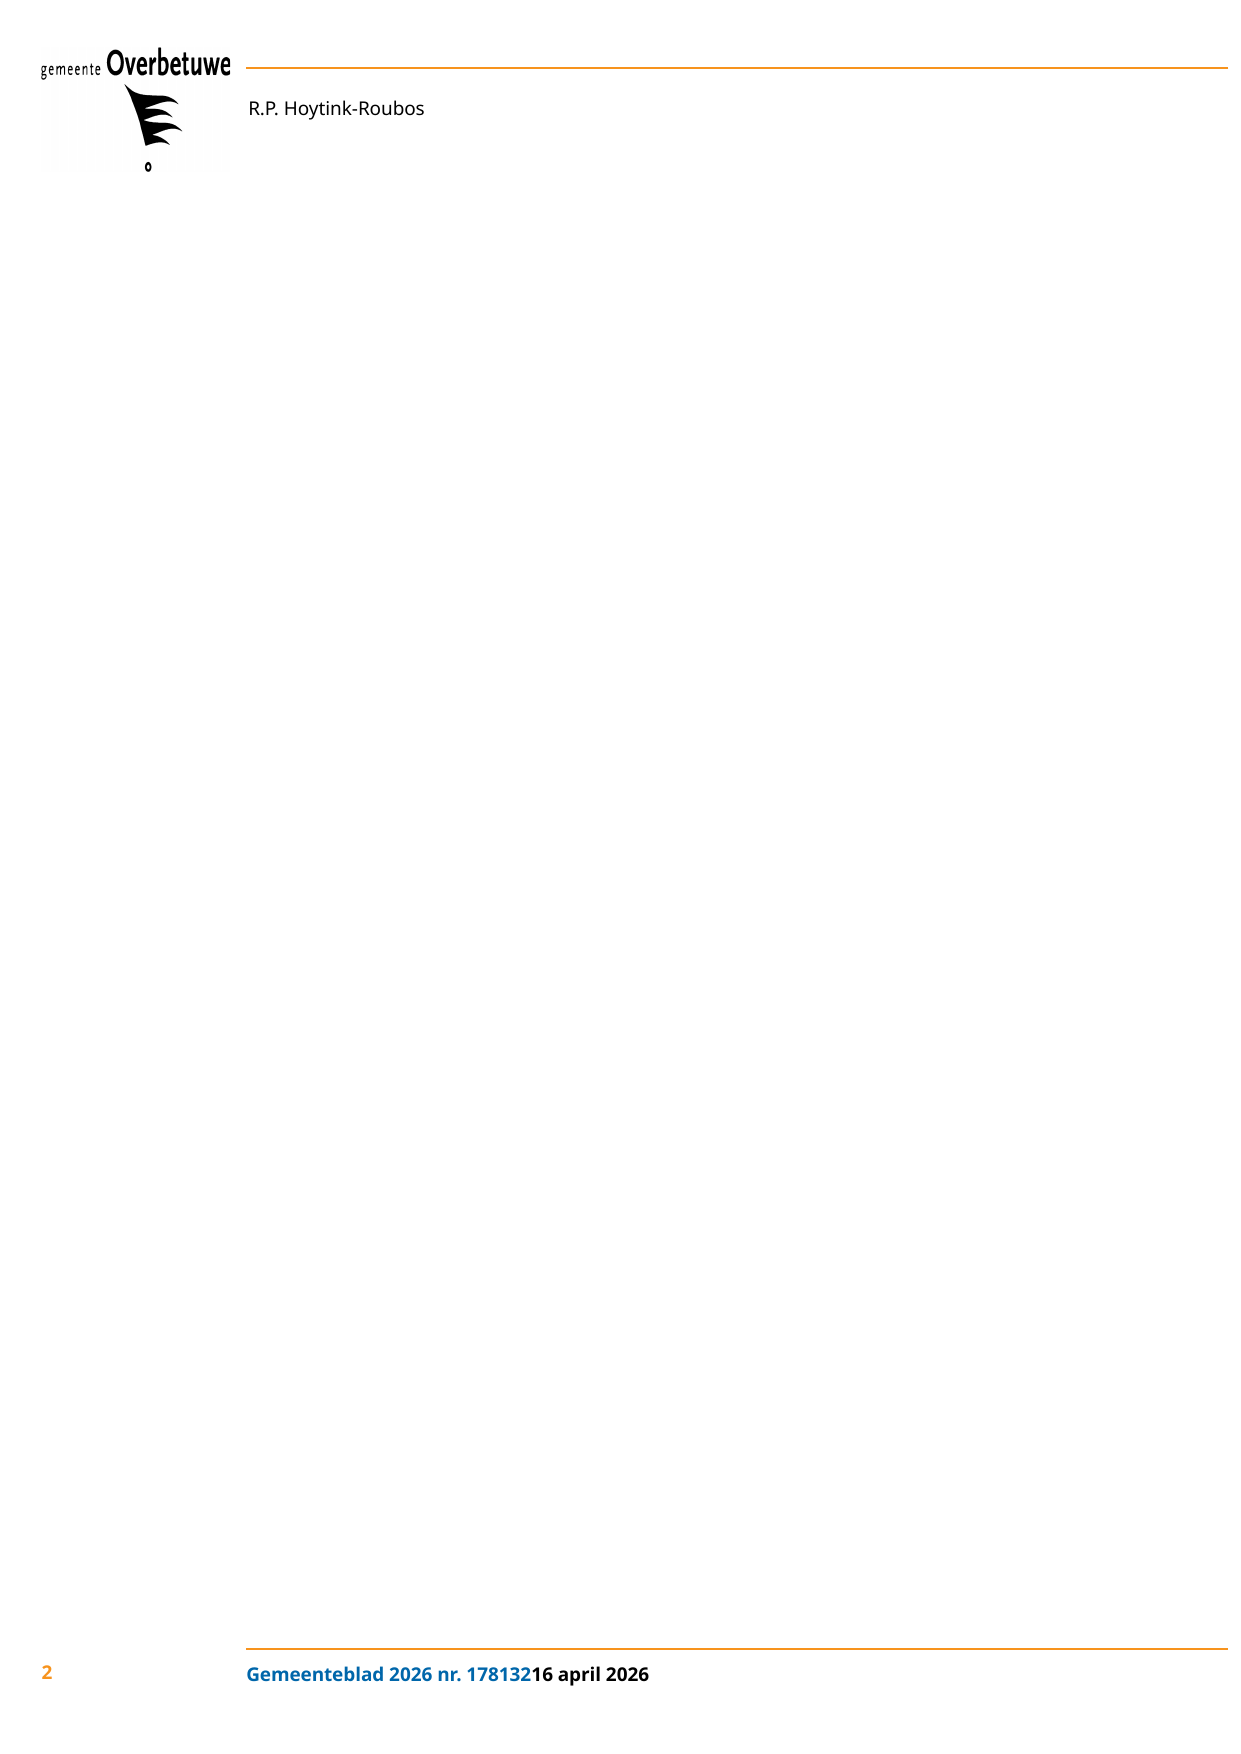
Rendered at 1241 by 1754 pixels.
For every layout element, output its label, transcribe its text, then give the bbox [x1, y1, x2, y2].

text R.P. Hoytink-Roubos [248, 95, 1152, 121]
picture [41, 47, 231, 172]
